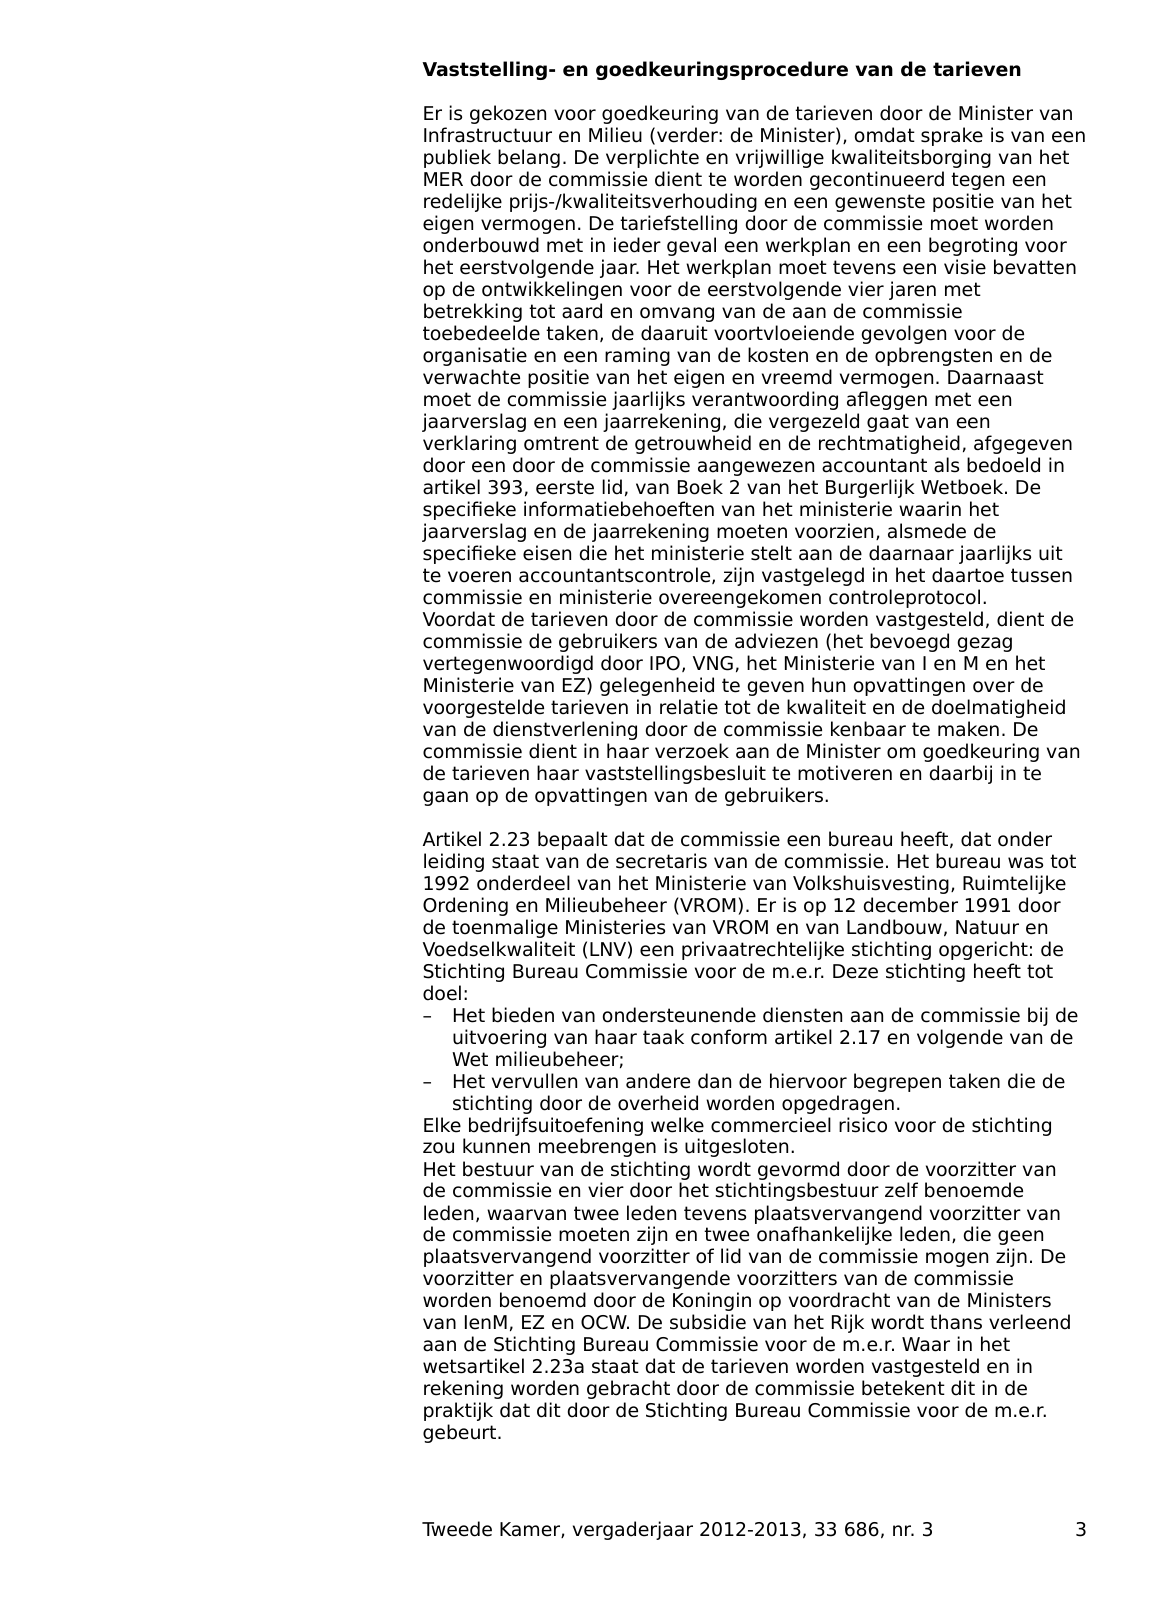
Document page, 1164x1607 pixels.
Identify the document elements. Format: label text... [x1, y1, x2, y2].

text Artikel 2.23 bepaalt dat de commissie een bureau heeft, dat onder leiding staat van de secretaris van de commissie. Het bureau was tot 1992 onderdeel van het Ministerie van Volkshuisvesting, Ruimtelijke Ordening en Milieubeheer (VROM). Er is op 12 december 1991 door de toenmalige Ministeries van VROM en van Landbouw, Natuur en Voedselkwaliteit (LNV) een privaatrechtelijke stichting opgericht: de Stichting Bureau Commissie voor de m.e.r. Deze stichting heeft tot doel: [422, 829, 1087, 1004]
subtitle Vaststelling- en goedkeuringsprocedure van de tarieven [422, 59, 1087, 81]
text Er is gekozen voor goedkeuring van de tarieven door de Minister van Infrastructuur en Milieu (verder: de Minister), omdat sprake is van een publiek belang. De verplichte en vrijwillige kwaliteitsborging van het MER door de commissie dient te worden gecontinueerd tegen een redelijke prijs-/kwaliteitsverhouding en een gewenste positie van het eigen vermogen. De tariefstelling door de commissie moet worden onderbouwd met in ieder geval een werkplan en een begroting voor het eerstvolgende jaar. Het werkplan moet tevens een visie bevatten op de ontwikkelingen voor de eerstvolgende vier jaren met betrekking tot aard en omvang van de aan de commissie toebedeelde taken, de daaruit voortvloeiende gevolgen voor de organisatie en een raming van de kosten en de opbrengsten en de verwachte positie van het eigen en vreemd vermogen. Daarnaast moet de commissie jaarlijks verantwoording afleggen met een jaarverslag en een jaarrekening, die vergezeld gaat van een verklaring omtrent de getrouwheid en de rechtmatigheid, afgegeven door een door de commissie aangewezen accountant als bedoeld in artikel 393, eerste lid, van Boek 2 van het Burgerlijk Wetboek. De specifieke informatiebehoeften van het ministerie waarin het jaarverslag en de jaarrekening moeten voorzien, alsmede de specifieke eisen die het ministerie stelt aan de daarnaar jaarlijks uit te voeren accountantscontrole, zijn vastgelegd in het daartoe tussen commissie en ministerie overeengekomen controleprotocol. [422, 103, 1087, 609]
text Het bestuur van de stichting wordt gevormd door de voorzitter van de commissie en vier door het stichtingsbestuur zelf benoemde leden, waarvan twee leden tevens plaatsvervangend voorzitter van de commissie moeten zijn en twee onafhankelijke leden, die geen plaatsvervangend voorzitter of lid van de commissie mogen zijn. De voorzitter en plaatsvervangende voorzitters van de commissie worden benoemd door de Koningin op voordracht van de Ministers van IenM, EZ en OCW. De subsidie van het Rijk wordt thans verleend aan de Stichting Bureau Commissie voor de m.e.r. Waar in het wetsartikel 2.23a staat dat de tarieven worden vastgesteld en in rekening worden gebracht door de commissie betekent dit in de praktijk dat dit door de Stichting Bureau Commissie voor de m.e.r. gebeurt. [422, 1158, 1087, 1444]
text Voordat de tarieven door de commissie worden vastgesteld, dient de commissie de gebruikers van de adviezen (het bevoegd gezag vertegenwoordigd door IPO, VNG, het Ministerie van I en M en het Ministerie van EZ) gelegenheid te geven hun opvattingen over de voorgestelde tarieven in relatie tot de kwaliteit en de doelmatigheid van de dienstverlening door de commissie kenbaar te maken. De commissie dient in haar verzoek aan de Minister om goedkeuring van de tarieven haar vaststellingsbesluit te motiveren en daarbij in te gaan op de opvattingen van de gebruikers. [422, 609, 1087, 807]
text Elke bedrijfsuitoefening welke commercieel risico voor de stichting zou kunnen meebrengen is uitgesloten. [422, 1114, 1087, 1158]
text – Het bieden van ondersteunende diensten aan de commissie bij de uitvoering van haar taak conform artikel 2.17 en volgende van de Wet milieubeheer; [422, 1004, 1087, 1071]
text – Het vervullen van andere dan de hiervoor begrepen taken die de stichting door de overheid worden opgedragen. [422, 1071, 1087, 1114]
